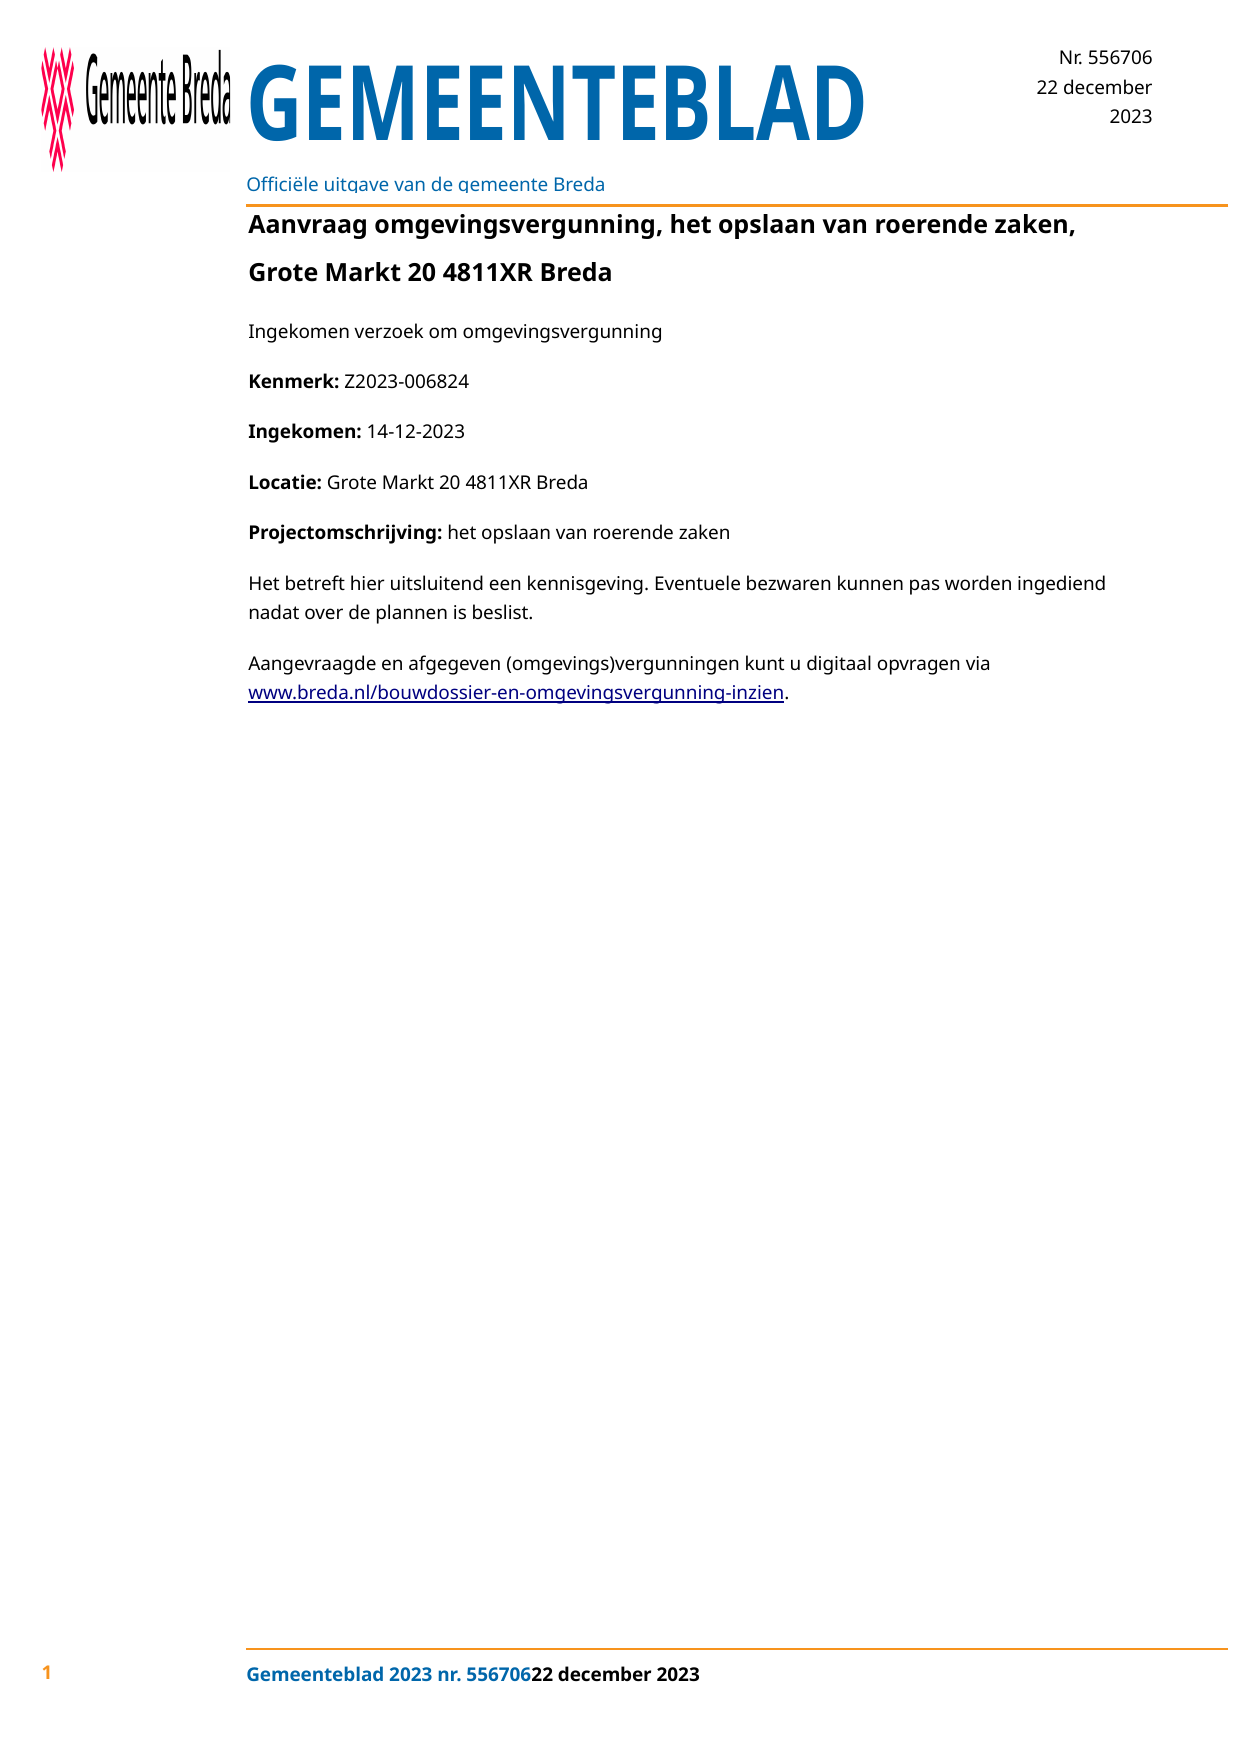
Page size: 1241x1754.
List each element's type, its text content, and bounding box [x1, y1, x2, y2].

text Locatie: Grote Markt 20 4811XR Breda [248, 469, 1152, 495]
text Projectomschrijving: het opslaan van roerende zaken [248, 519, 1152, 545]
text Aangevraagde en afgegeven (omgevings)vergunningen kunt u digitaal opvragen via www.breda.nl/bouwdossier-en-omgevingsvergunning-inzien. [248, 650, 1152, 705]
text Ingekomen verzoek om omgevingsvergunning [248, 318, 1152, 344]
text Het betreft hier uitsluitend een kennisgeving. Eventuele bezwaren kunnen pas worden ingediend nadat over de plannen is beslist. [248, 570, 1152, 625]
text Aanvraag omgevingsvergunning, het opslaan van roerende zaken, Grote Markt 20 4811XR Breda [248, 207, 1152, 288]
text Kenmerk: Z2023-006824 [248, 368, 1152, 394]
text Ingekomen: 14-12-2023 [248, 419, 1152, 444]
picture [41, 47, 231, 172]
